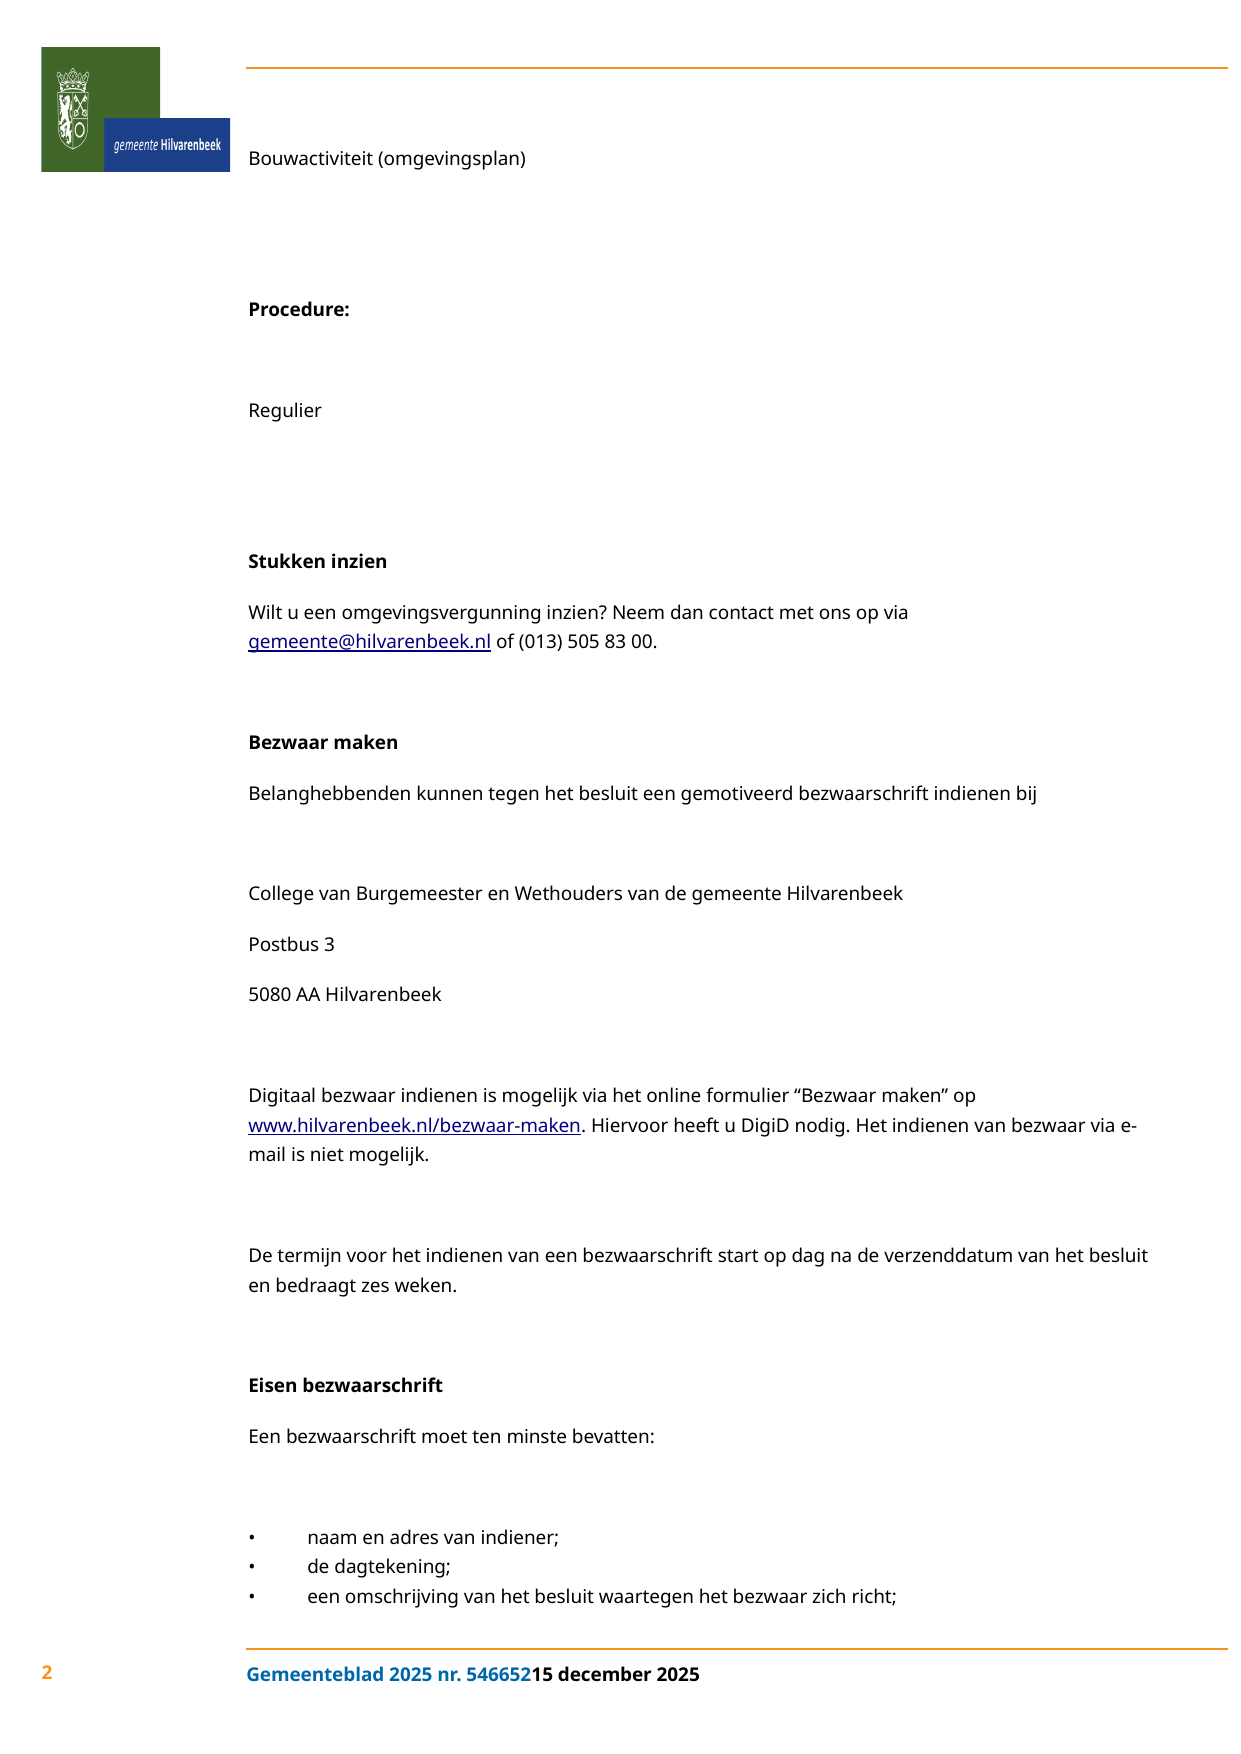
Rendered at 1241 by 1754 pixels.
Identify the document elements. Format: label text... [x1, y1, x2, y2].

text Digitaal bezwaar indienen is mogelijk via het online formulier “Bezwaar maken” op www.hilvarenbeek.nl/bezwaar-maken. Hiervoor heeft u DigiD nodig. Het indienen van bezwaar via e-mail is niet mogelijk. [248, 1082, 1152, 1167]
text Regulier [248, 397, 1152, 423]
list de dagtekening; [248, 1553, 1152, 1579]
text Stukken inzien [248, 548, 1152, 574]
text College van Burgemeester en Wethouders van de gemeente Hilvarenbeek [248, 881, 1152, 906]
text Wilt u een omgevingsvergunning inzien? Neem dan contact met ons op via gemeente@hilvarenbeek.nl of (013) 505 83 00. [248, 599, 1152, 654]
text Een bezwaarschrift moet ten minste bevatten: [248, 1423, 1152, 1449]
text Bezwaar maken [248, 729, 1152, 755]
list een omschrijving van het besluit waartegen het bezwaar zich richt; [248, 1583, 1152, 1609]
text Postbus 3 [248, 931, 1152, 957]
text Eisen bezwaarschrift [248, 1373, 1152, 1398]
picture [41, 47, 231, 172]
text Belanghebbenden kunnen tegen het besluit een gemotiveerd bezwaarschrift indienen bij [248, 780, 1152, 806]
list naam en adres van indiener; [248, 1524, 1152, 1550]
text 5080 AA Hilvarenbeek [248, 981, 1152, 1007]
text Procedure: [248, 296, 1152, 322]
text Bouwactiviteit (omgevingsplan) [248, 145, 1152, 171]
text De termijn voor het indienen van een bezwaarschrift start op dag na de verzenddatum van het besluit en bedraagt zes weken. [248, 1242, 1152, 1298]
